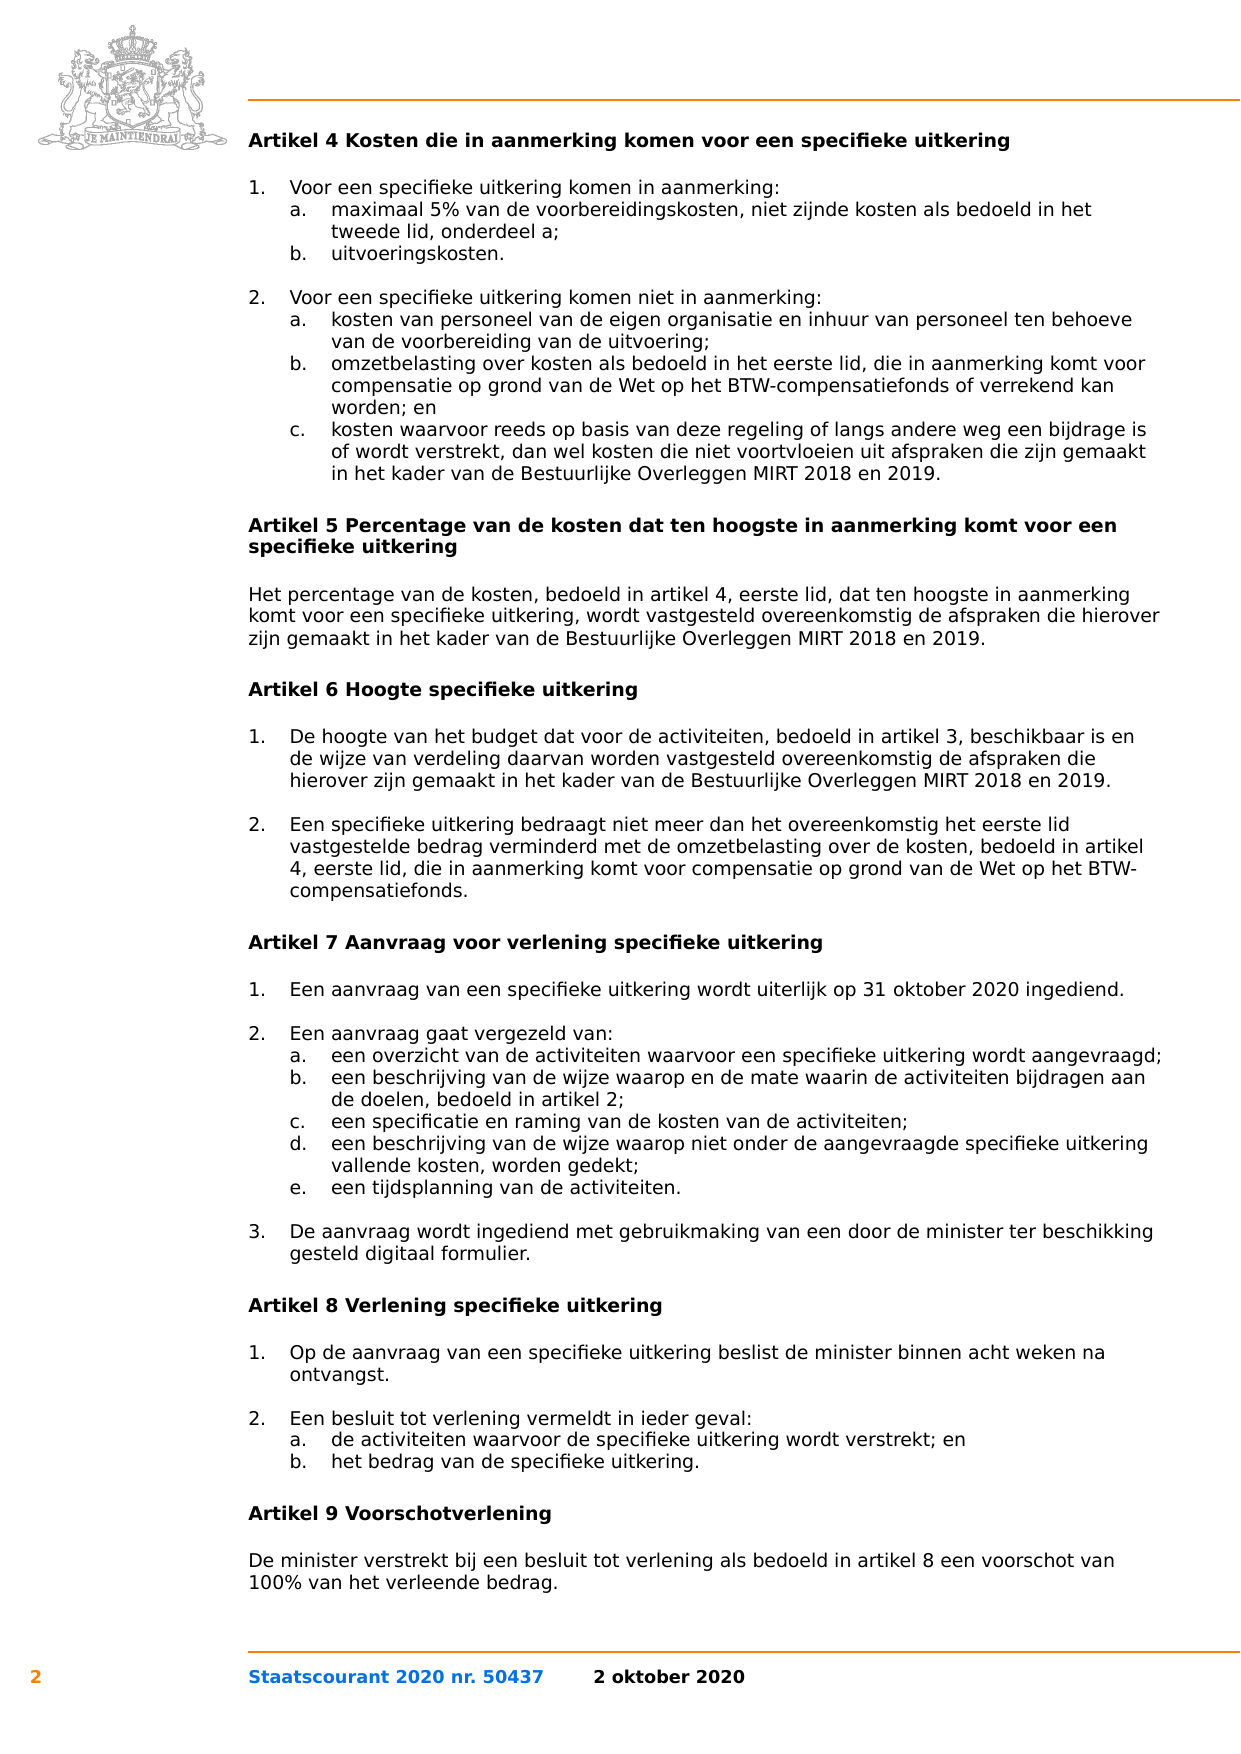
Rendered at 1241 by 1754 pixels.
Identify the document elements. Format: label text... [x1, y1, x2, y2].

text 2. Een aanvraag gaat vergezeld van: [248, 1023, 1163, 1045]
text 3. De aanvraag wordt ingediend met gebruikmaking van een door de minister ter beschikking gesteld digitaal formulier. [248, 1221, 1163, 1264]
text b. een beschrijving van de wijze waarop en de mate waarin de activiteiten bijdragen aan de doelen, bedoeld in artikel 2; [289, 1067, 1163, 1111]
subtitle Artikel 9 Voorschotverlening [248, 1503, 1163, 1525]
subtitle Artikel 7 Aanvraag voor verlening specifieke uitkering [248, 932, 1163, 954]
text a. kosten van personeel van de eigen organisatie en inhuur van personeel ten behoeve van de voorbereiding van de uitvoering; [289, 309, 1163, 353]
text 2. Een specifieke uitkering bedraagt niet meer dan het overeenkomstig het eerste lid vastgestelde bedrag verminderd met de omzetbelasting over de kosten, bedoeld in artikel 4, eerste lid, die in aanmerking komt voor compensatie op grond van de Wet op het BTW-compensatiefonds. [248, 814, 1163, 902]
text b. het bedrag van de specifieke uitkering. [289, 1451, 1163, 1473]
text 2. Voor een specifieke uitkering komen niet in aanmerking: [248, 287, 1163, 309]
text c. kosten waarvoor reeds op basis van deze regeling of langs andere weg een bijdrage is of wordt verstrekt, dan wel kosten die niet voortvloeien uit afspraken die zijn gemaakt in het kader van de Bestuurlijke Overleggen MIRT 2018 en 2019. [289, 418, 1163, 484]
text b. uitvoeringskosten. [289, 243, 1163, 265]
text 2. Een besluit tot verlening vermeldt in ieder geval: [248, 1407, 1163, 1429]
subtitle Artikel 8 Verlening specifieke uitkering [248, 1294, 1163, 1317]
text d. een beschrijving van de wijze waarop niet onder de aangevraagde specifieke uitkering vallende kosten, worden gedekt; [289, 1133, 1163, 1177]
text 1. De hoogte van het budget dat voor de activiteiten, bedoeld in artikel 3, beschikbaar is en de wijze van verdeling daarvan worden vastgesteld overeenkomstig de afspraken die hierover zijn gemaakt in het kader van de Bestuurlijke Overleggen MIRT 2018 en 2019. [248, 726, 1163, 792]
text 1. Een aanvraag van een specifieke uitkering wordt uiterlijk op 31 oktober 2020 ingediend. [248, 979, 1163, 1001]
subtitle Artikel 5 Percentage van de kosten dat ten hoogste in aanmerking komt voor een specifieke uitkering [248, 514, 1163, 558]
text 1. Op de aanvraag van een specifieke uitkering beslist de minister binnen acht weken na ontvangst. [248, 1342, 1163, 1386]
text a. de activiteiten waarvoor de specifieke uitkering wordt verstrekt; en [289, 1429, 1163, 1451]
text e. een tijdsplanning van de activiteiten. [289, 1177, 1163, 1199]
text a. maximaal 5% van de voorbereidingskosten, niet zijnde kosten als bedoeld in het tweede lid, onderdeel a; [289, 199, 1163, 243]
text De minister verstrekt bij een besluit tot verlening als bedoeld in artikel 8 een voorschot van 100% van het verleende bedrag. [248, 1550, 1163, 1594]
text a. een overzicht van de activiteiten waarvoor een specifieke uitkering wordt aangevraagd; [289, 1045, 1163, 1067]
text 1. Voor een specifieke uitkering komen in aanmerking: [248, 177, 1163, 199]
subtitle Artikel 6 Hoogte specifieke uitkering [248, 679, 1163, 701]
text Het percentage van de kosten, bedoeld in artikel 4, eerste lid, dat ten hoogste in aanmerking komt voor een specifieke uitkering, wordt vastgesteld overeenkomstig de afspraken die hierover zijn gemaakt in het kader van de Bestuurlijke Overleggen MIRT 2018 en 2019. [248, 583, 1163, 649]
picture [38, 25, 227, 150]
subtitle Artikel 4 Kosten die in aanmerking komen voor een specifieke uitkering [248, 130, 1163, 152]
text b. omzetbelasting over kosten als bedoeld in het eerste lid, die in aanmerking komt voor compensatie op grond van de Wet op het BTW-compensatiefonds of verrekend kan worden; en [289, 353, 1163, 418]
text c. een specificatie en raming van de kosten van de activiteiten; [289, 1111, 1163, 1133]
